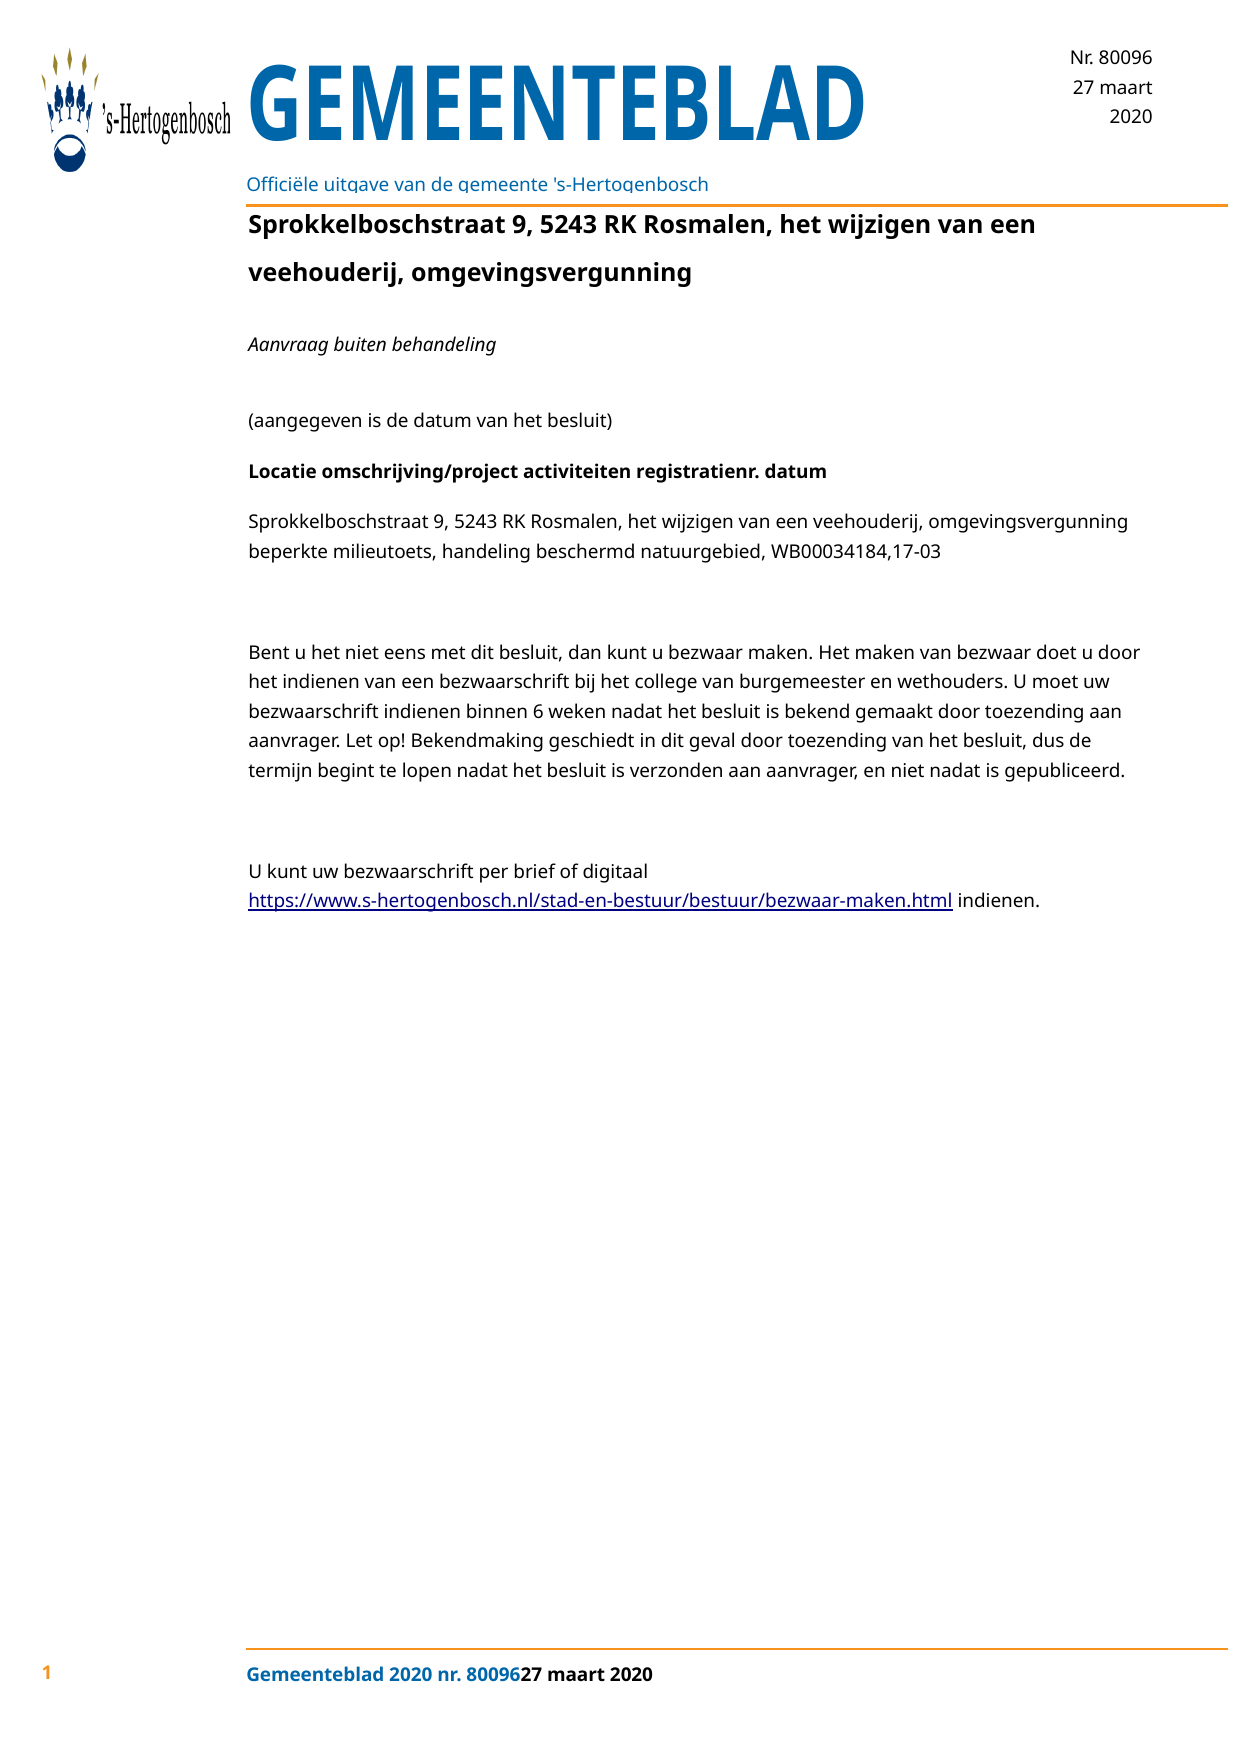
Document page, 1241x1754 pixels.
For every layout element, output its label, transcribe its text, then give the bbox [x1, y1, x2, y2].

text (aangegeven is de datum van het besluit) [248, 408, 1152, 433]
text Locatie omschrijving/project activiteiten registratienr. datum [248, 458, 1152, 484]
text Aanvraag buiten behandeling [248, 331, 1152, 357]
text U kunt uw bezwaarschrift per brief of digitaal https://www.s-hertogenbosch.nl/stad-en-bestuur/bestuur/bezwaar-maken.html indienen. [248, 858, 1152, 913]
text Sprokkelboschstraat 9, 5243 RK Rosmalen, het wijzigen van een veehouderij, omgevingsvergunning beperkte milieutoets, handeling beschermd natuurgebied, WB00034184,17-03 [248, 508, 1152, 564]
text Bent u het niet eens met dit besluit, dan kunt u bezwaar maken. Het maken van bezwaar doet u door het indienen van een bezwaarschrift bij het college van burgemeester en wethouders. U moet uw bezwaarschrift indienen binnen 6 weken nadat het besluit is bekend gemaakt door toezending aan aanvrager. Let op! Bekendmaking geschiedt in dit geval door toezending van het besluit, dus de termijn begint te lopen nadat het besluit is verzonden aan aanvrager, en niet nadat is gepubliceerd. [248, 639, 1152, 783]
text Sprokkelboschstraat 9, 5243 RK Rosmalen, het wijzigen van een veehouderij, omgevingsvergunning [248, 207, 1152, 288]
picture [41, 47, 231, 172]
